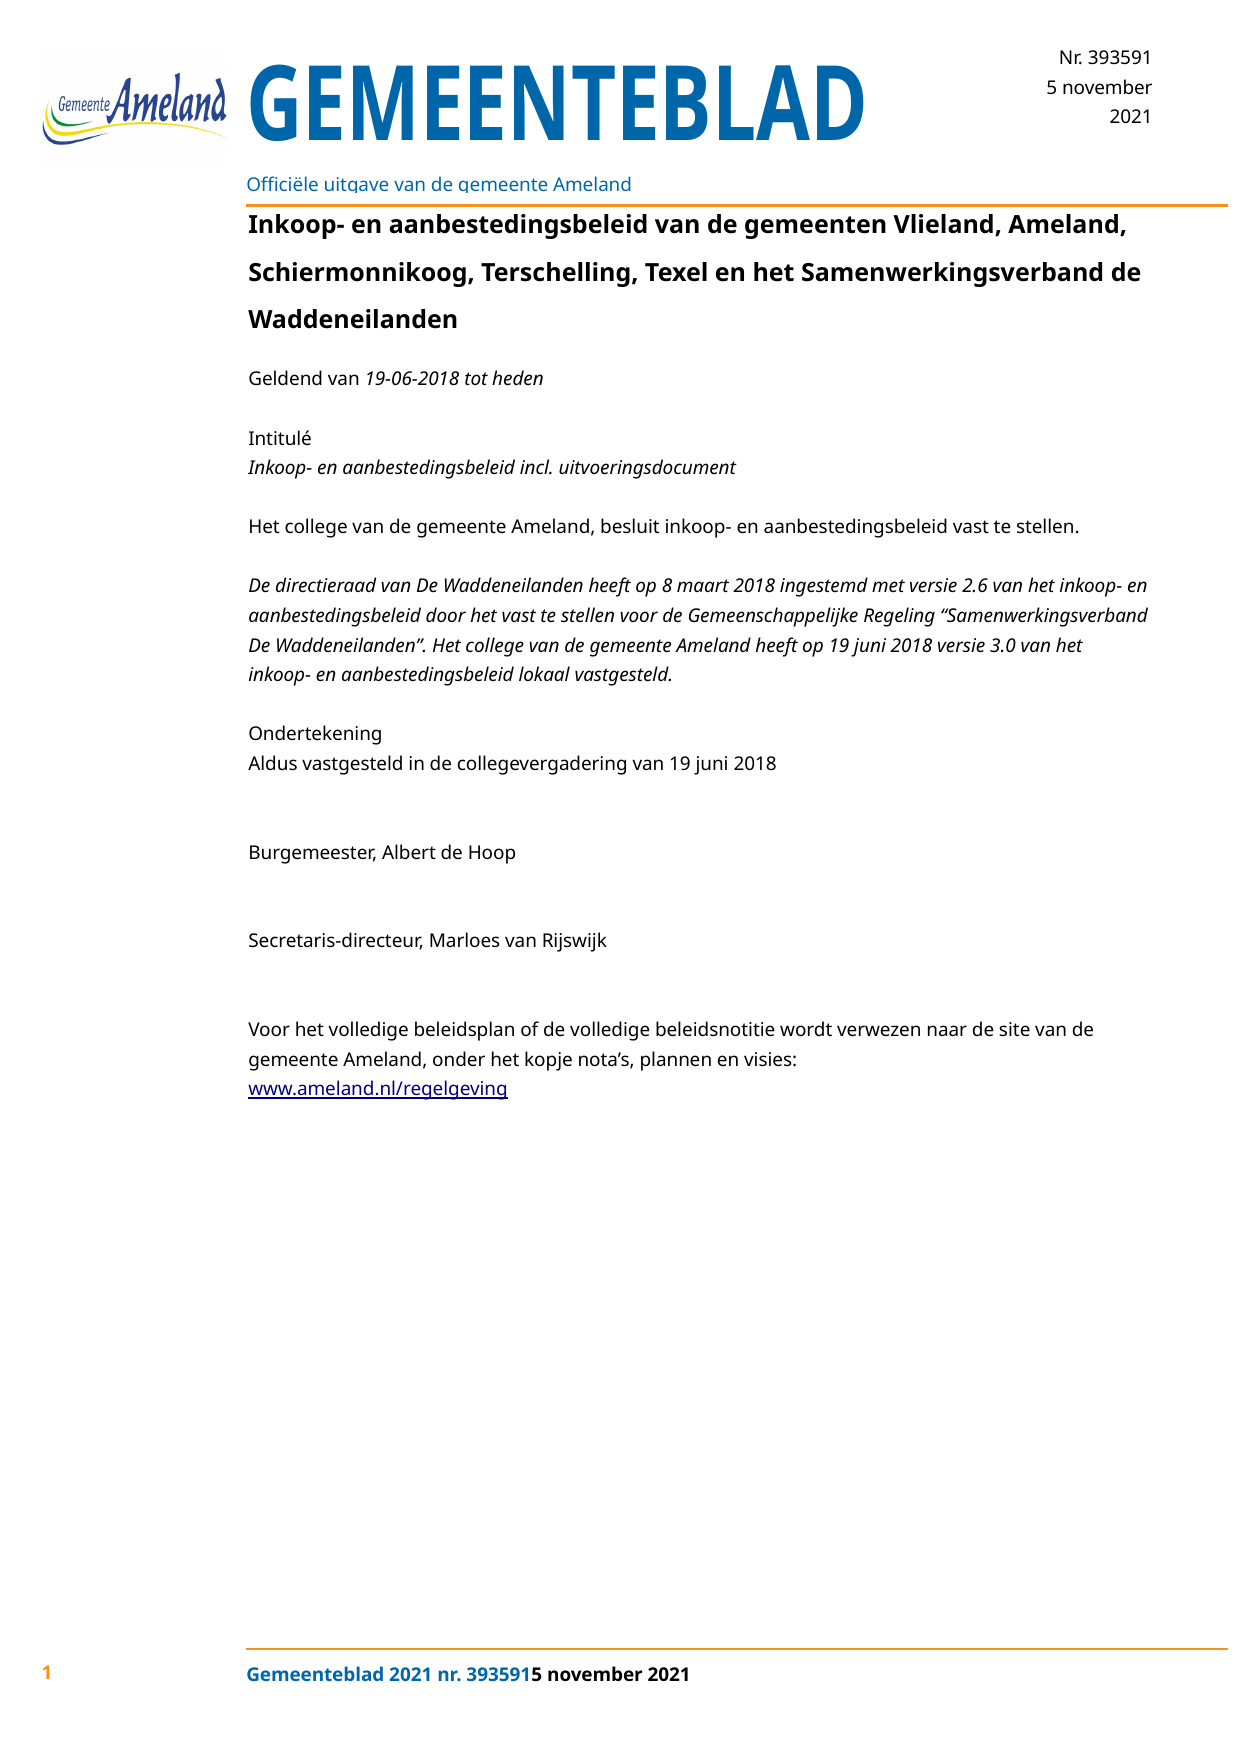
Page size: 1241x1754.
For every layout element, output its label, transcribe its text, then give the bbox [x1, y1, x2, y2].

text Geldend van 19-06-2018 tot heden [248, 366, 1152, 391]
text Burgemeester, Albert de Hoop [248, 839, 1152, 864]
text Intitulé [248, 425, 1152, 450]
text Inkoop- en aanbestedingsbeleid van de gemeenten Vlieland, Ameland, Schiermonnikoog, Terschelling, Texel en het Samenwerkingsverband de Waddeneilanden [248, 207, 1152, 336]
text Ondertekening [248, 721, 1152, 746]
text Aldus vastgesteld in de collegevergadering van 19 juni 2018 [248, 750, 1152, 776]
text De directieraad van De Waddeneilanden heeft op 8 maart 2018 ingestemd met versie 2.6 van het inkoop- en aanbestedingsbeleid door het vast te stellen voor de Gemeenschappelijke Regeling “Samenwerkingsverband De Waddeneilanden”. Het college van de gemeente Ameland heeft op 19 juni 2018 versie 3.0 van het inkoop- en aanbestedingsbeleid lokaal vastgesteld. [248, 573, 1152, 687]
text www.ameland.nl/regelgeving [248, 1076, 1152, 1101]
text Voor het volledige beleidsplan of de volledige beleidsnotitie wordt verwezen naar de site van de gemeente Ameland, onder het kopje nota’s, plannen en visies: [248, 1016, 1152, 1072]
text Inkoop- en aanbestedingsbeleid incl. uitvoeringsdocument [248, 454, 1152, 480]
text Het college van de gemeente Ameland, besluit inkoop- en aanbestedingsbeleid vast te stellen. [248, 513, 1152, 539]
text Secretaris-directeur, Marloes van Rijswijk [248, 928, 1152, 953]
picture [41, 47, 231, 172]
